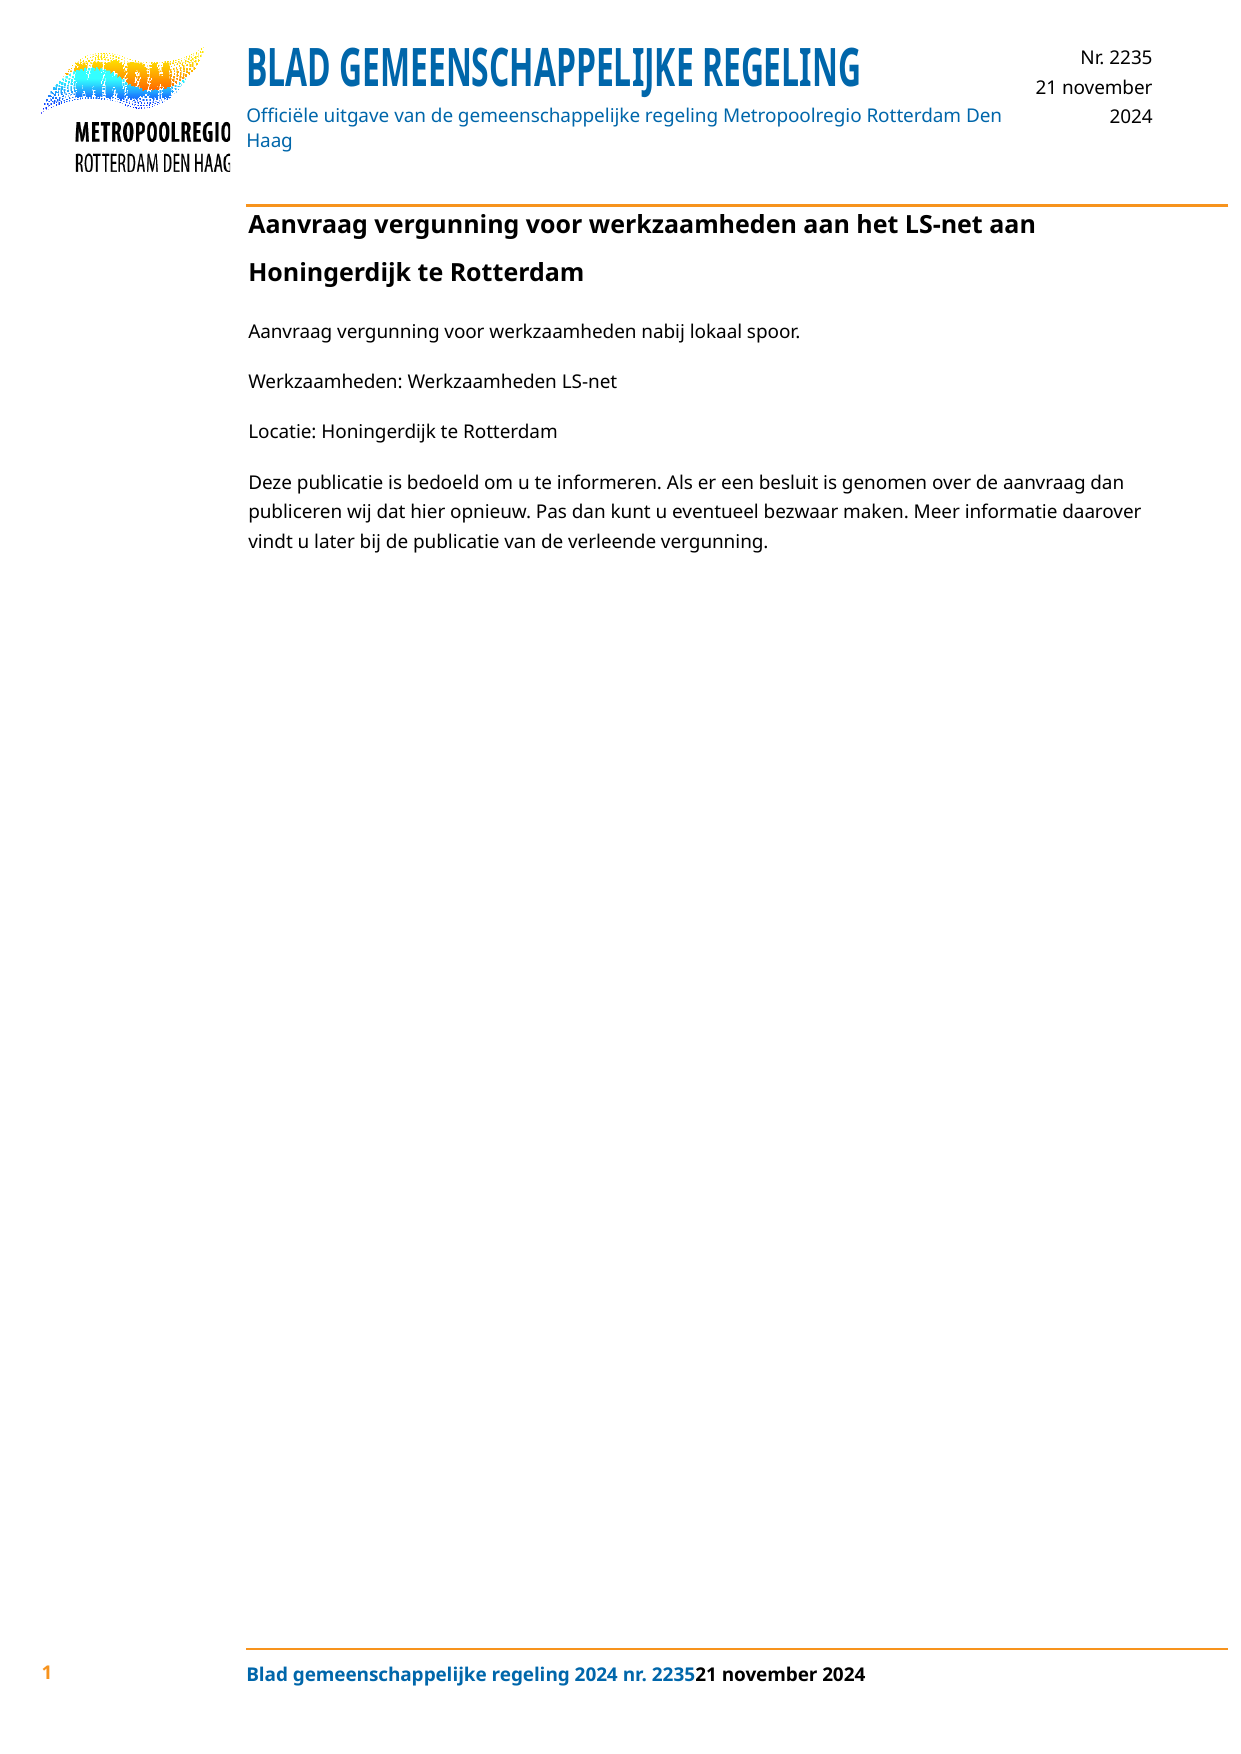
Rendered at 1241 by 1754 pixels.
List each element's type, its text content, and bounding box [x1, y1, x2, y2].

text Deze publicatie is bedoeld om u te informeren. Als er een besluit is genomen over de aanvraag dan publiceren wij dat hier opnieuw. Pas dan kunt u eventueel bezwaar maken. Meer informatie daarover vindt u later bij de publicatie van de verleende vergunning. [248, 469, 1152, 554]
text Werkzaamheden: Werkzaamheden LS-net [248, 368, 1152, 394]
text Locatie: Honingerdijk te Rotterdam [248, 419, 1152, 444]
text Aanvraag vergunning voor werkzaamheden nabij lokaal spoor. [248, 318, 1152, 344]
picture [41, 47, 231, 172]
text Aanvraag vergunning voor werkzaamheden aan het LS-net aan Honingerdijk te Rotterdam [248, 207, 1152, 288]
